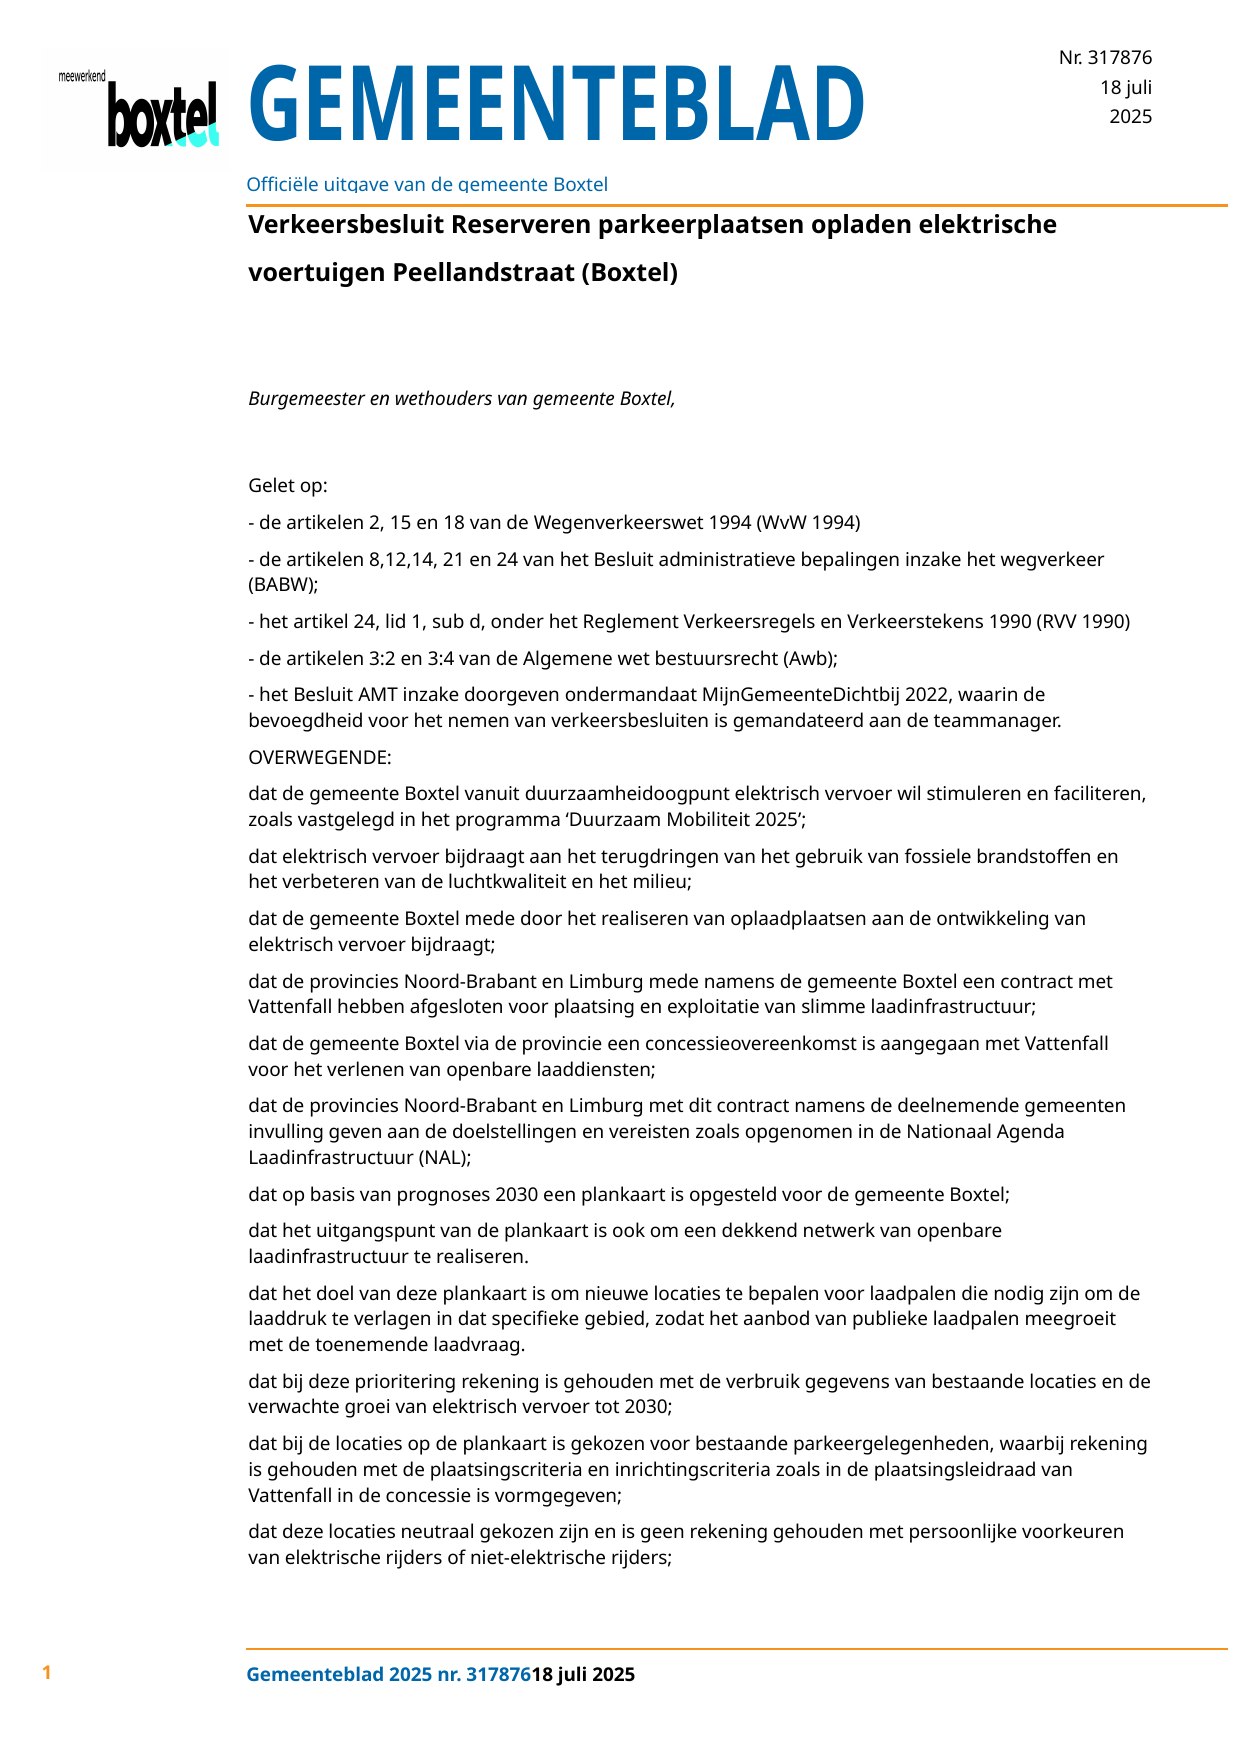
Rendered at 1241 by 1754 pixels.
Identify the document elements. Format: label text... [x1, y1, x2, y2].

text Burgemeester en wethouders van gemeente Boxtel, [248, 386, 1152, 411]
text - de artikelen 2, 15 en 18 van de Wegenverkeerswet 1994 (WvW 1994) [248, 509, 1152, 535]
text - het Besluit AMT inzake doorgeven ondermandaat MijnGemeenteDichtbij 2022, waarin de bevoegdheid voor het nemen van verkeersbesluiten is gemandateerd aan de teammanager. [248, 682, 1152, 733]
text dat het uitgangspunt van de plankaart is ook om een dekkend netwerk van openbare laadinfrastructuur te realiseren. [248, 1217, 1152, 1269]
text dat de provincies Noord-Brabant en Limburg mede namens de gemeente Boxtel een contract met Vattenfall hebben afgesloten voor plaatsing en exploitatie van slimme laadinfrastructuur; [248, 968, 1152, 1019]
text dat op basis van prognoses 2030 een plankaart is opgesteld voor de gemeente Boxtel; [248, 1181, 1152, 1206]
text dat de provincies Noord-Brabant en Limburg met dit contract namens de deelnemende gemeenten invulling geven aan de doelstellingen en vereisten zoals opgenomen in de Nationaal Agenda Laadinfrastructuur (NAL); [248, 1093, 1152, 1170]
text - de artikelen 3:2 en 3:4 van de Algemene wet bestuursrecht (Awb); [248, 645, 1152, 671]
text dat bij deze prioritering rekening is gehouden met de verbruik gegevens van bestaande locaties en de verwachte groei van elektrisch vervoer tot 2030; [248, 1368, 1152, 1419]
text OVERWEGENDE: [248, 744, 1152, 770]
text dat de gemeente Boxtel mede door het realiseren van oplaadplaatsen aan de ontwikkeling van elektrisch vervoer bijdraagt; [248, 905, 1152, 957]
text dat bij de locaties op de plankaart is gekozen voor bestaande parkeergelegenheden, waarbij rekening is gehouden met de plaatsingscriteria en inrichtingscriteria zoals in de plaatsingsleidraad van Vattenfall in de concessie is vormgegeven; [248, 1430, 1152, 1507]
text dat deze locaties neutraal gekozen zijn en is geen rekening gehouden met persoonlijke voorkeuren van elektrische rijders of niet-elektrische rijders; [248, 1518, 1152, 1570]
text dat elektrisch vervoer bijdraagt aan het terugdringen van het gebruik van fossiele brandstoffen en het verbeteren van de luchtkwaliteit en het milieu; [248, 843, 1152, 894]
text Verkeersbesluit Reserveren parkeerplaatsen opladen elektrische voertuigen Peellandstraat (Boxtel) [248, 207, 1152, 288]
text - het artikel 24, lid 1, sub d, onder het Reglement Verkeersregels en Verkeerstekens 1990 (RVV 1990) [248, 608, 1152, 634]
text dat het doel van deze plankaart is om nieuwe locaties te bepalen voor laadpalen die nodig zijn om de laaddruk te verlagen in dat specifieke gebied, zodat het aanbod van publieke laadpalen meegroeit met de toenemende laadvraag. [248, 1280, 1152, 1357]
text Gelet op: [248, 472, 1152, 498]
text dat de gemeente Boxtel via de provincie een concessieovereenkomst is aangegaan met Vattenfall voor het verlenen van openbare laaddiensten; [248, 1030, 1152, 1082]
text - de artikelen 8,12,14, 21 en 24 van het Besluit administratieve bepalingen inzake het wegverkeer (BABW); [248, 546, 1152, 597]
picture [41, 47, 231, 172]
text dat de gemeente Boxtel vanuit duurzaamheidoogpunt elektrisch vervoer wil stimuleren en faciliteren, zoals vastgelegd in het programma ‘Duurzaam Mobiliteit 2025’; [248, 781, 1152, 832]
